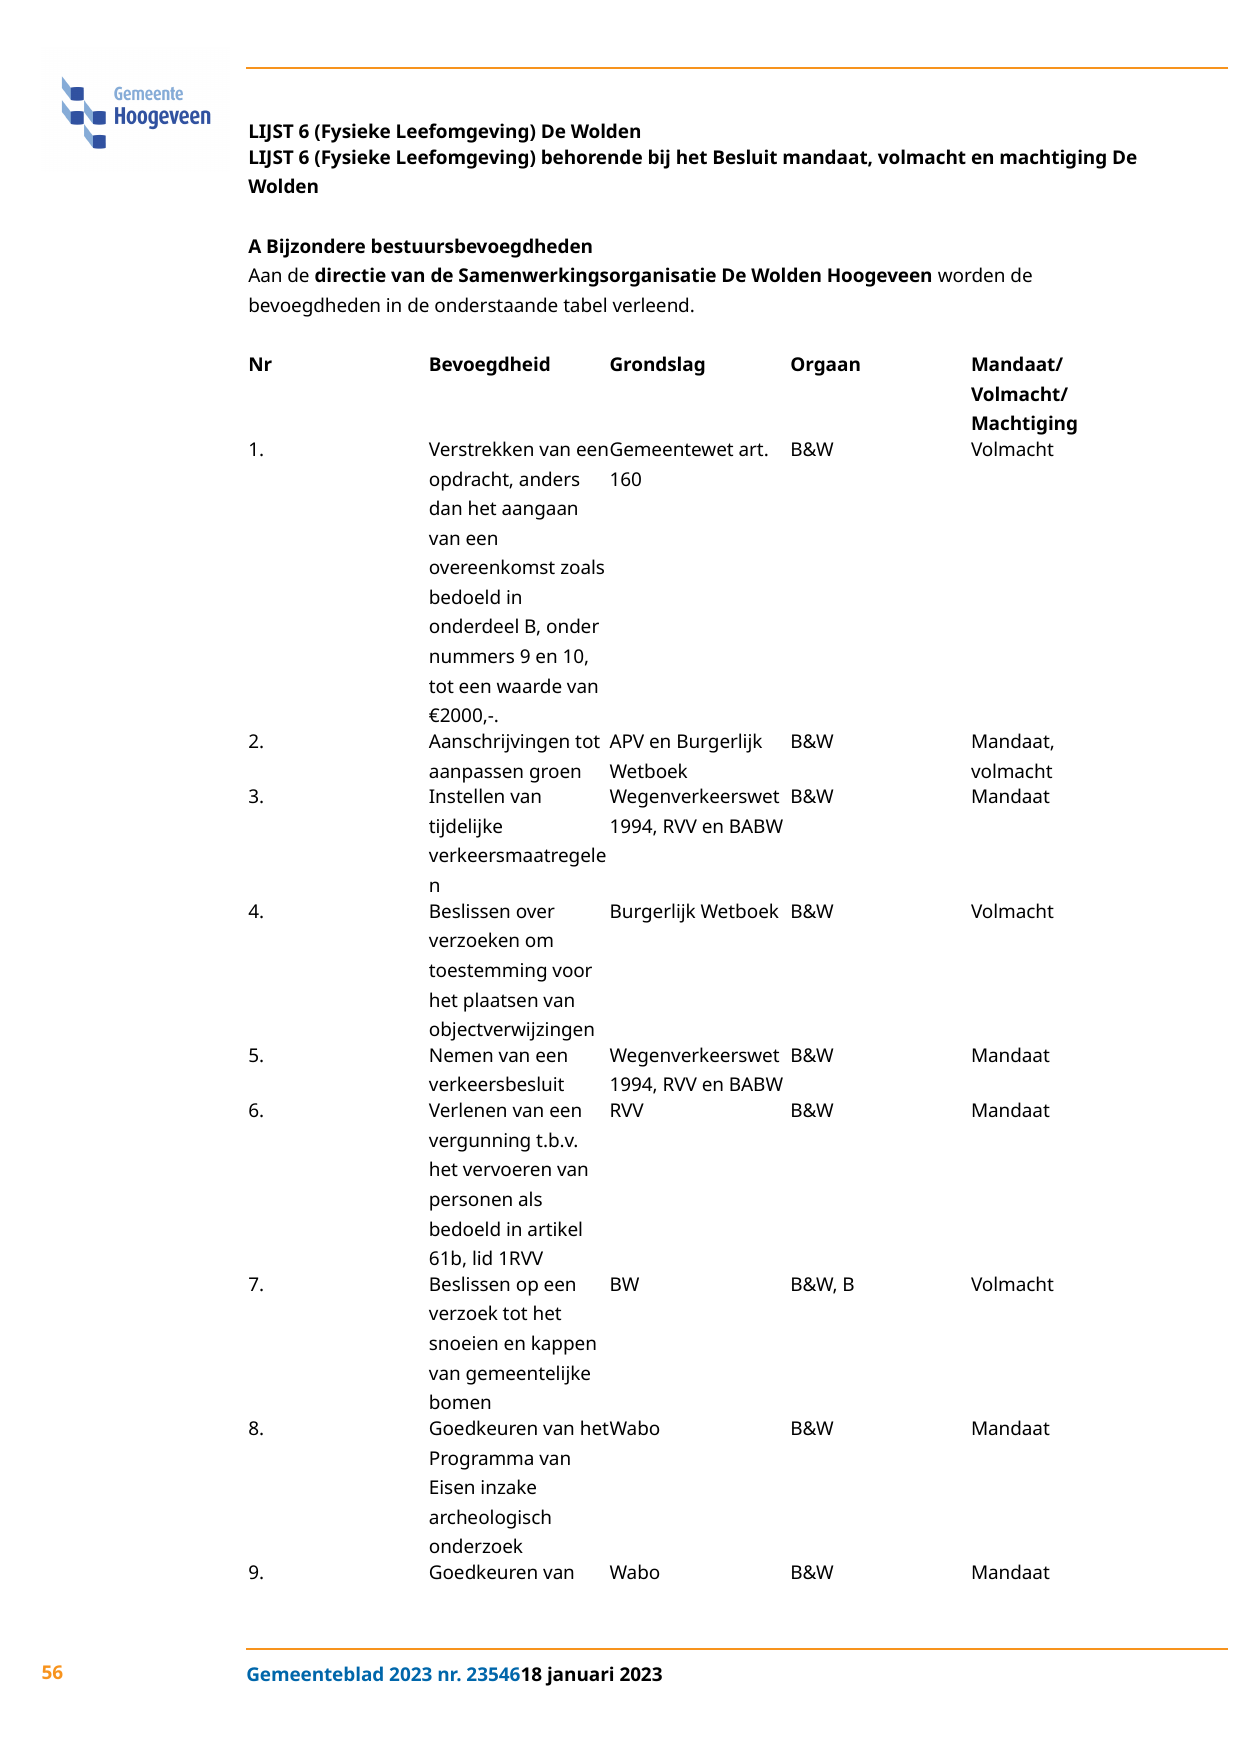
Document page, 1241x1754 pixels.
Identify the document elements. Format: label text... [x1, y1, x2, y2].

table_cell [248, 898, 429, 1042]
table_cell B&W [790, 436, 971, 728]
table_cell Mandaat [971, 1098, 1152, 1271]
text A Bijzondere bestuursbevoegdheden [248, 233, 1152, 259]
table_cell BW [609, 1271, 790, 1415]
table_header Bevoegdheid [429, 351, 609, 436]
table_cell [248, 728, 429, 783]
table_cell Mandaat [971, 1559, 1152, 1585]
table_cell Mandaat [971, 784, 1152, 898]
table_cell [248, 1415, 429, 1559]
text LIJST 6 (Fysieke Leefomgeving) behorende bij het Besluit mandaat, volmacht en machtiging De Wolden [248, 144, 1152, 199]
table_cell [248, 436, 429, 728]
table_cell B&W [790, 1559, 971, 1585]
text LIJST 6 (Fysieke Leefomgeving) De Wolden [248, 116, 1152, 144]
table_cell B&W [790, 898, 971, 1042]
table_cell Verlenen van een vergunning t.b.v. het vervoeren van personen als bedoeld in artikel 61b, lid 1RVV [429, 1098, 609, 1271]
table_header Grondslag [609, 351, 790, 436]
table_cell B&W, B [790, 1271, 971, 1415]
table_cell Instellen van tijdelijke verkeersmaatregelen [429, 784, 609, 898]
table_cell [248, 1042, 429, 1097]
table_header Orgaan [790, 351, 971, 436]
table_cell Mandaat [971, 1415, 1152, 1559]
table_cell Mandaat, volmacht [971, 728, 1152, 783]
table_cell Aanschrijvingen tot aanpassen groen [429, 728, 609, 783]
table_cell Verstrekken van een opdracht, anders dan het aangaan van een overeenkomst zoals bedoeld in onderdeel B, onder nummers 9 en 10, tot een waarde van €2000,-. [429, 436, 609, 728]
table_cell Nemen van een verkeersbesluit [429, 1042, 609, 1097]
table_cell [248, 1559, 429, 1585]
table_cell Wabo [609, 1415, 790, 1559]
table_cell Beslissen op een verzoek tot het snoeien en kappen van gemeentelijke bomen [429, 1271, 609, 1415]
table_cell B&W [790, 728, 971, 783]
table_cell Mandaat [971, 1042, 1152, 1097]
table_cell B&W [790, 1098, 971, 1271]
picture [41, 47, 231, 172]
table_cell Wegenverkeerswet 1994, RVV en BABW [609, 1042, 790, 1097]
table_cell [248, 784, 429, 898]
table_cell RVV [609, 1098, 790, 1271]
table_cell Goedkeuren van het Programma van Eisen inzake archeologisch onderzoek [429, 1415, 609, 1559]
table_cell Goedkeuren van [429, 1559, 609, 1585]
table_cell Gemeentewet art. 160 [609, 436, 790, 728]
table_cell Wegenverkeerswet 1994, RVV en BABW [609, 784, 790, 898]
table_cell B&W [790, 1415, 971, 1559]
table_header Mandaat/ Volmacht/ Machtiging [971, 351, 1152, 436]
table_cell B&W [790, 1042, 971, 1097]
table_cell Burgerlijk Wetboek [609, 898, 790, 1042]
text Aan de directie van de Samenwerkingsorganisatie De Wolden Hoogeveen worden de bevoegdheden in de onderstaande tabel verleend. [248, 262, 1152, 318]
table_cell APV en Burgerlijk Wetboek [609, 728, 790, 783]
table_header Nr [248, 351, 429, 436]
table_cell [248, 1271, 429, 1415]
table_cell B&W [790, 784, 971, 898]
table_cell Wabo [609, 1559, 790, 1585]
table_cell Beslissen over verzoeken om toestemming voor het plaatsen van objectverwijzingen [429, 898, 609, 1042]
table_cell Volmacht [971, 436, 1152, 728]
table_cell Volmacht [971, 898, 1152, 1042]
table_cell [248, 1098, 429, 1271]
table_cell Volmacht [971, 1271, 1152, 1415]
